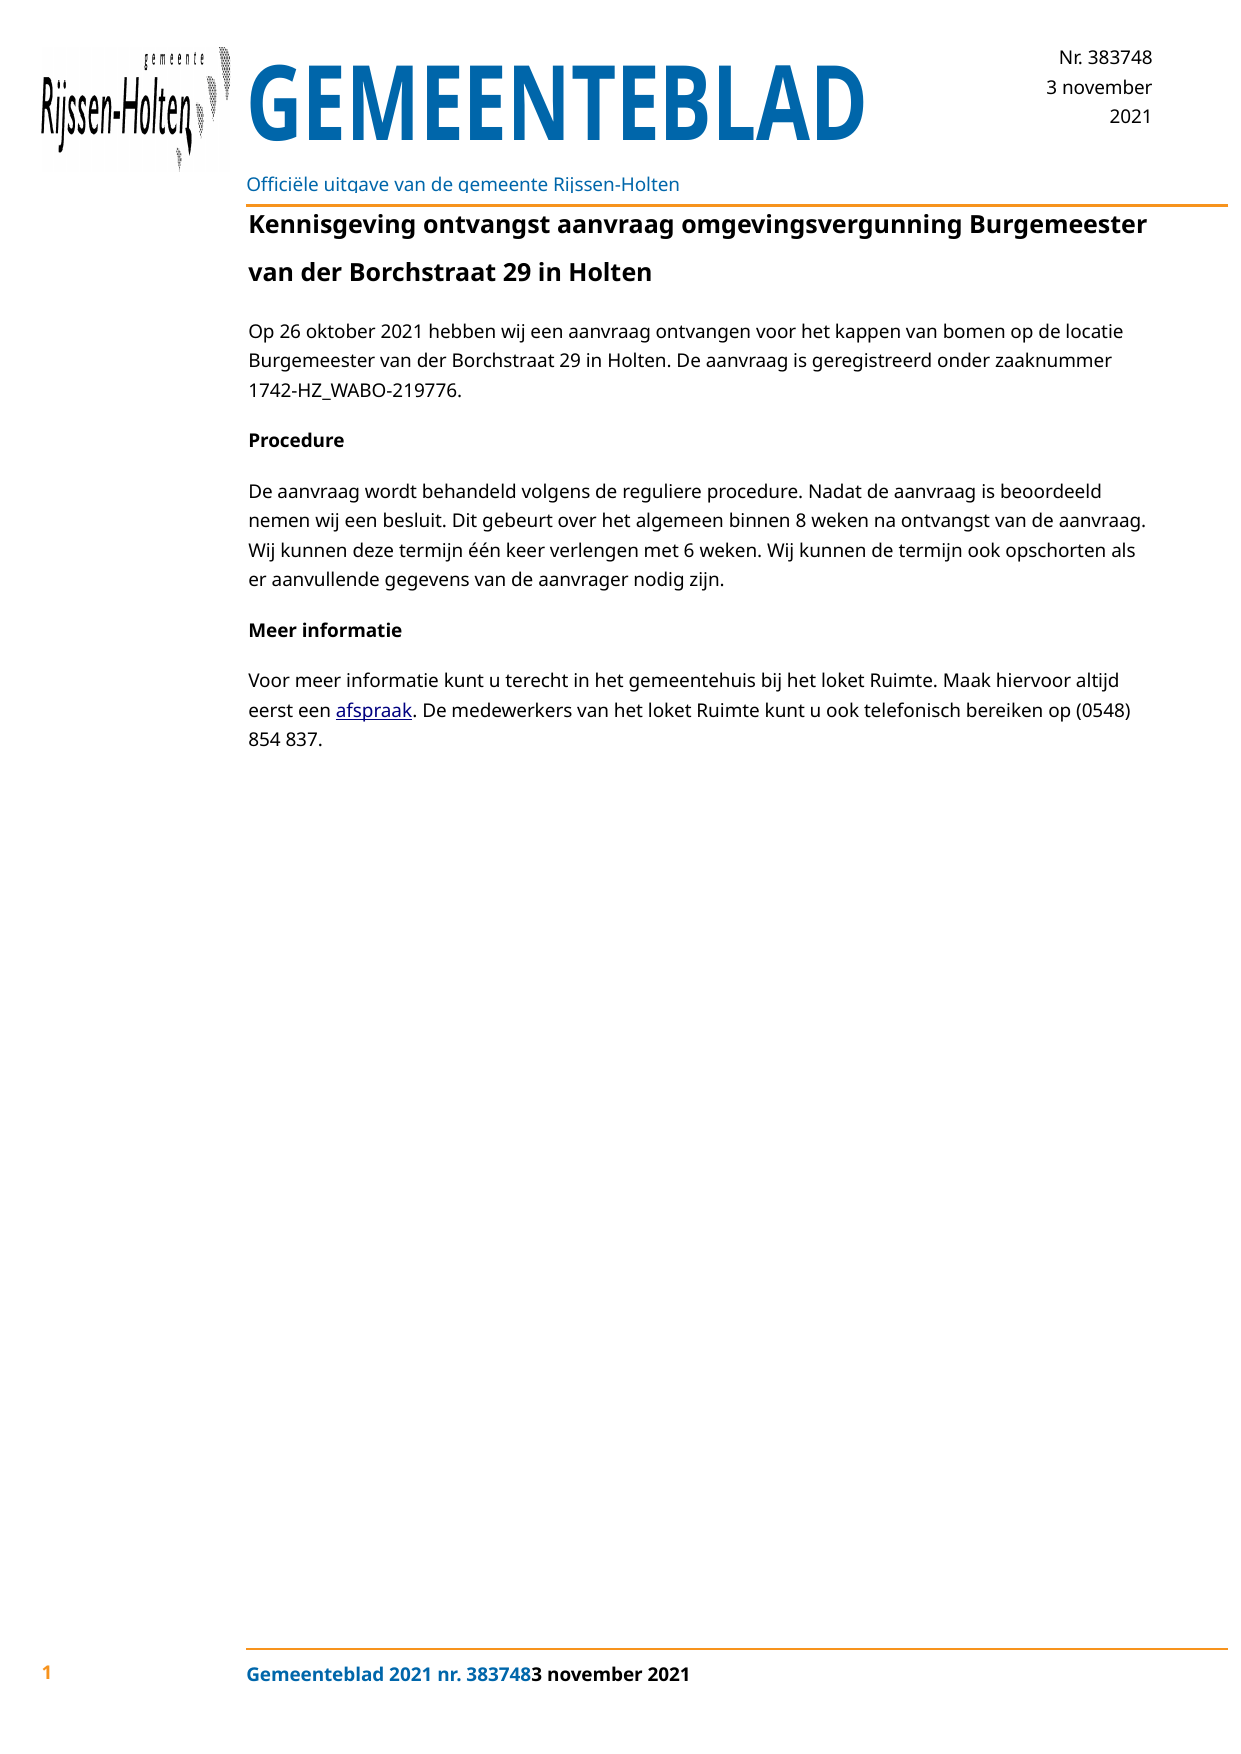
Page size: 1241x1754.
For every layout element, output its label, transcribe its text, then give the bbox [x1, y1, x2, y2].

text Voor meer informatie kunt u terecht in het gemeentehuis bij het loket Ruimte. Maak hiervoor altijd eerst een afspraak. De medewerkers van het loket Ruimte kunt u ook telefonisch bereiken op (0548) 854 837. [248, 667, 1152, 752]
text Op 26 oktober 2021 hebben wij een aanvraag ontvangen voor het kappen van bomen op de locatie Burgemeester van der Borchstraat 29 in Holten. De aanvraag is geregistreerd onder zaaknummer 1742-HZ_WABO-219776. [248, 318, 1152, 403]
text De aanvraag wordt behandeld volgens de reguliere procedure. Nadat de aanvraag is beoordeeld nemen wij een besluit. Dit gebeurt over het algemeen binnen 8 weken na ontvangst van de aanvraag. Wij kunnen deze termijn één keer verlengen met 6 weken. Wij kunnen de termijn ook opschorten als er aanvullende gegevens van de aanvrager nodig zijn. [248, 478, 1152, 592]
text Kennisgeving ontvangst aanvraag omgevingsvergunning Burgemeester van der Borchstraat 29 in Holten [248, 207, 1152, 288]
text Meer informatie [248, 617, 1152, 643]
picture [41, 47, 231, 172]
text Procedure [248, 427, 1152, 453]
